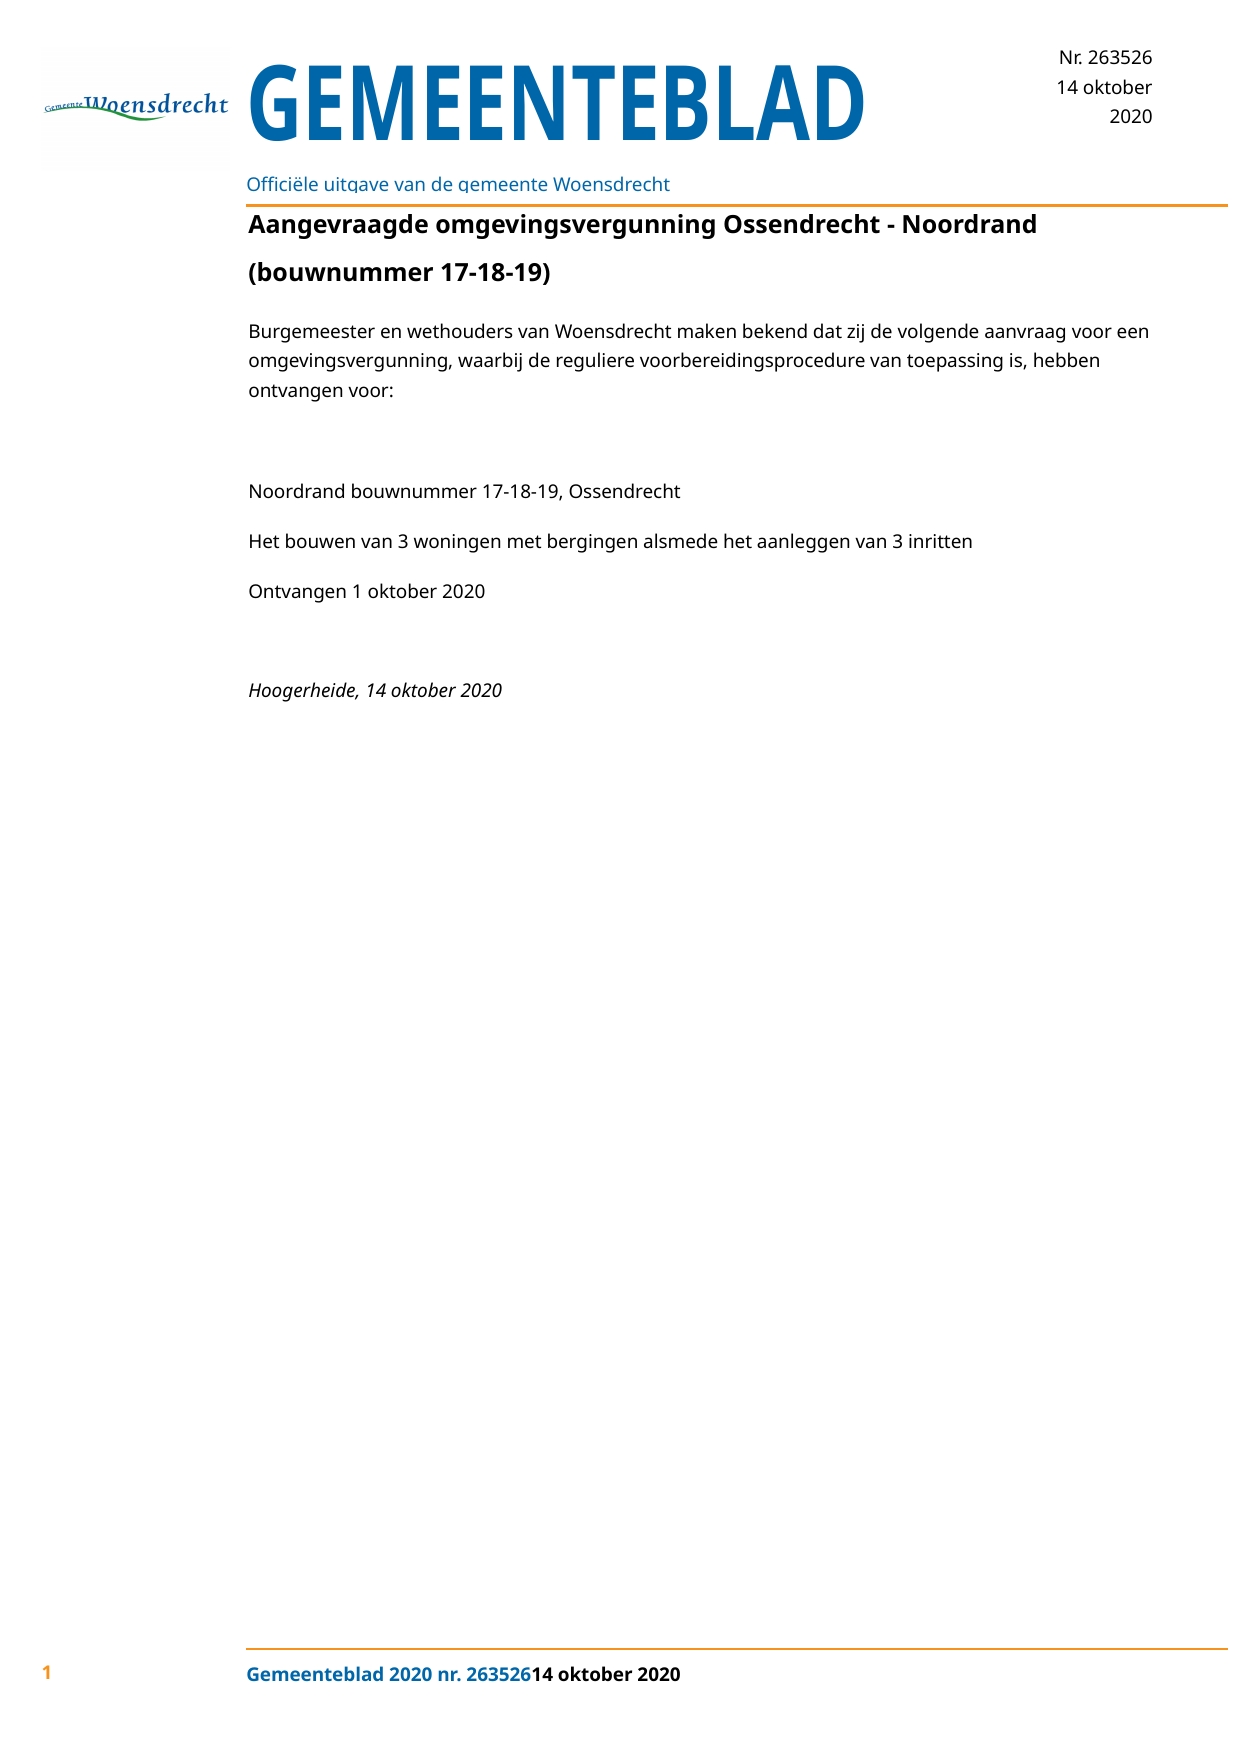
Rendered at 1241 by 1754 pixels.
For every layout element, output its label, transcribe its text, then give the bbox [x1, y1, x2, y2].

text Burgemeester en wethouders van Woensdrecht maken bekend dat zij de volgende aanvraag voor een omgevingsvergunning, waarbij de reguliere voorbereidingsprocedure van toepassing is, hebben ontvangen voor: [248, 318, 1152, 403]
text Aangevraagde omgevingsvergunning Ossendrecht - Noordrand (bouwnummer 17-18-19) [248, 207, 1152, 288]
text Het bouwen van 3 woningen met bergingen alsmede het aanleggen van 3 inritten [248, 528, 1152, 554]
picture [41, 47, 231, 172]
text Noordrand bouwnummer 17-18-19, Ossendrecht [248, 478, 1152, 504]
text Ontvangen 1 oktober 2020 [248, 579, 1152, 604]
text Hoogerheide, 14 oktober 2020 [248, 677, 1152, 703]
